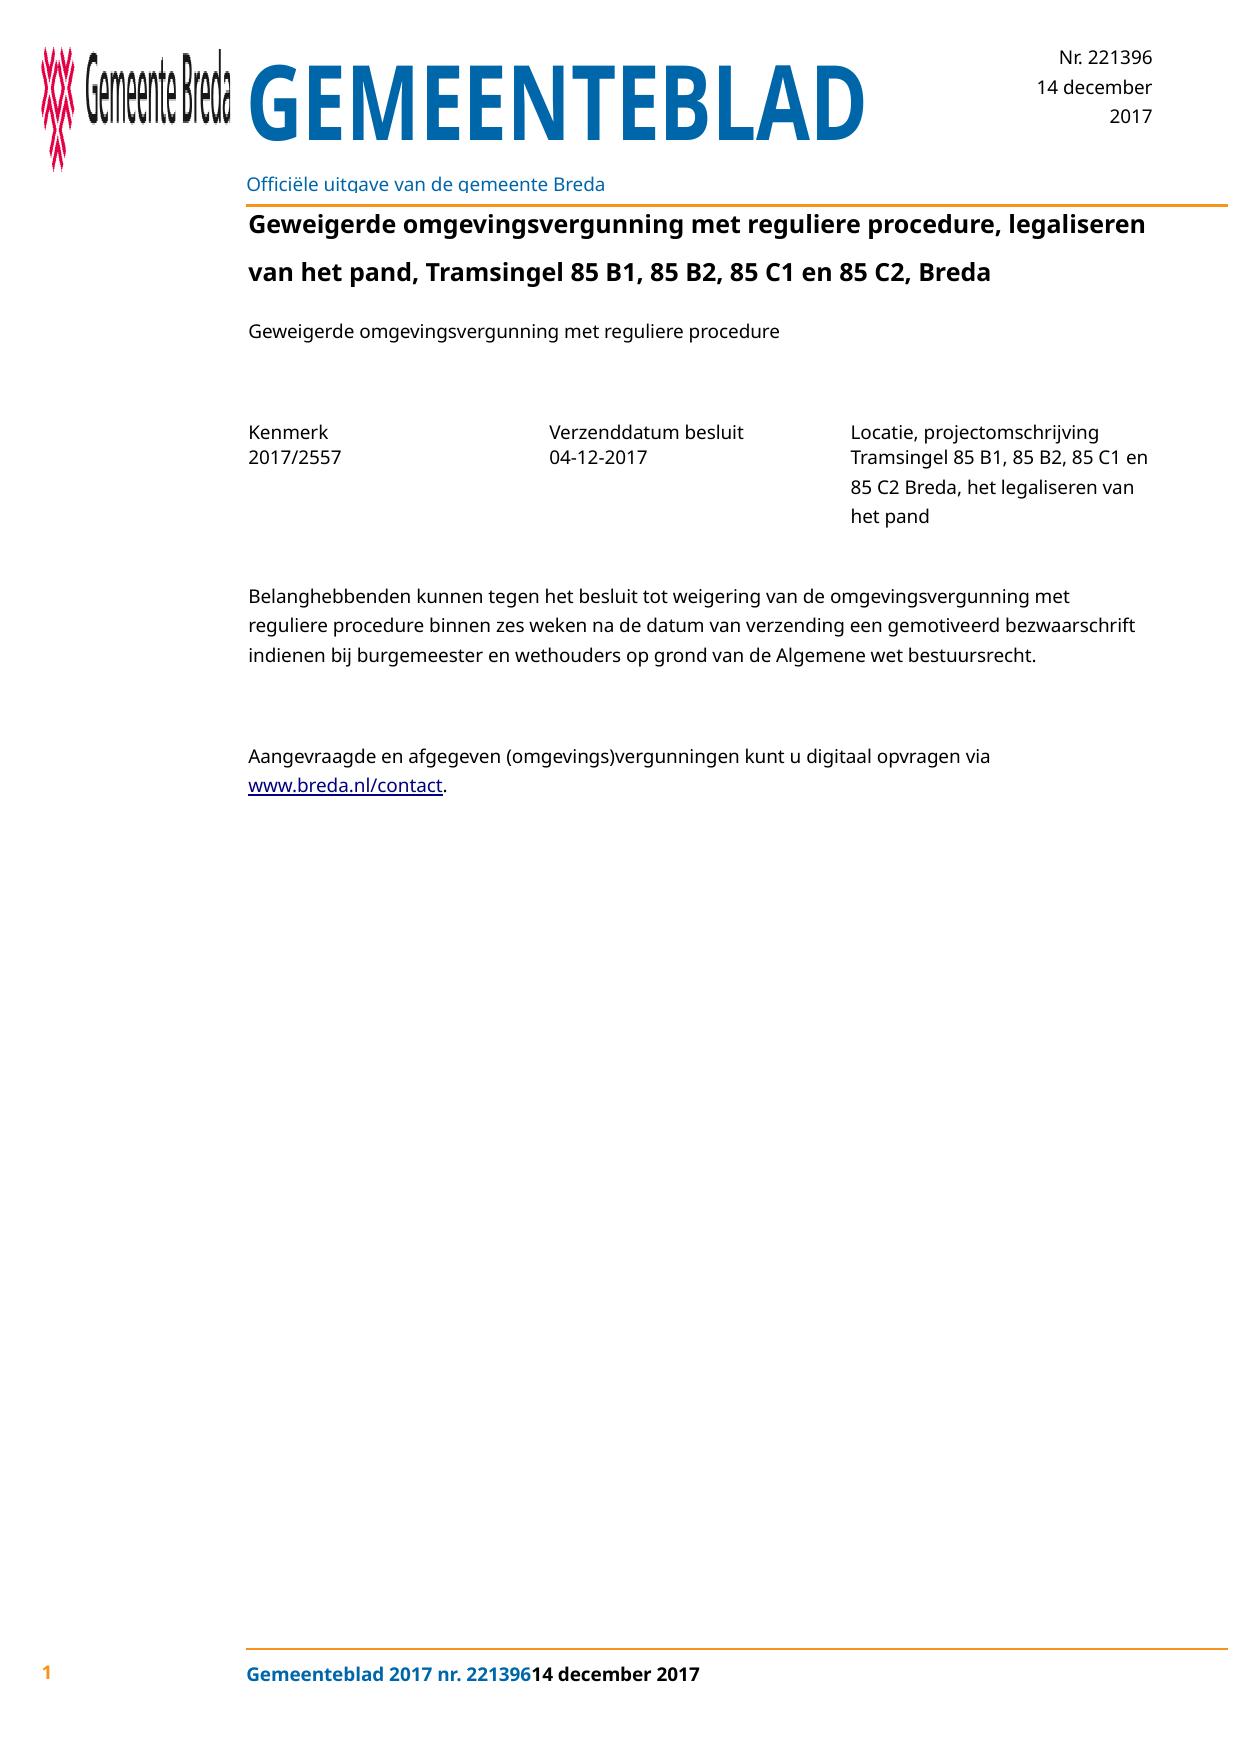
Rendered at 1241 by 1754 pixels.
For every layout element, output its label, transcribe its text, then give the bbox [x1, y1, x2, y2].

table_header Kenmerk [248, 419, 549, 444]
text Belanghebbenden kunnen tegen het besluit tot weigering van de omgevingsvergunning met reguliere procedure binnen zes weken na de datum van verzending een gemotiveerd bezwaarschrift indienen bij burgemeester en wethouders op grond van de Algemene wet bestuursrecht. [248, 583, 1152, 668]
table_header Verzenddatum besluit [549, 419, 850, 444]
table_header Locatie, projectomschrijving [850, 419, 1152, 444]
table_cell 2017/2557 [248, 445, 549, 529]
table_cell 04-12-2017 [549, 445, 850, 529]
text Aangevraagde en afgegeven (omgevings)vergunningen kunt u digitaal opvragen via www.breda.nl/contact. [248, 743, 1152, 798]
text Geweigerde omgevingsvergunning met reguliere procedure, legaliseren van het pand, Tramsingel 85 B1, 85 B2, 85 C1 en 85 C2, Breda [248, 207, 1152, 288]
picture [41, 47, 231, 172]
table_cell Tramsingel 85 B1, 85 B2, 85 C1 en 85 C2 Breda, het legaliseren van het pand [850, 445, 1152, 529]
text Geweigerde omgevingsvergunning met reguliere procedure [248, 318, 1152, 344]
